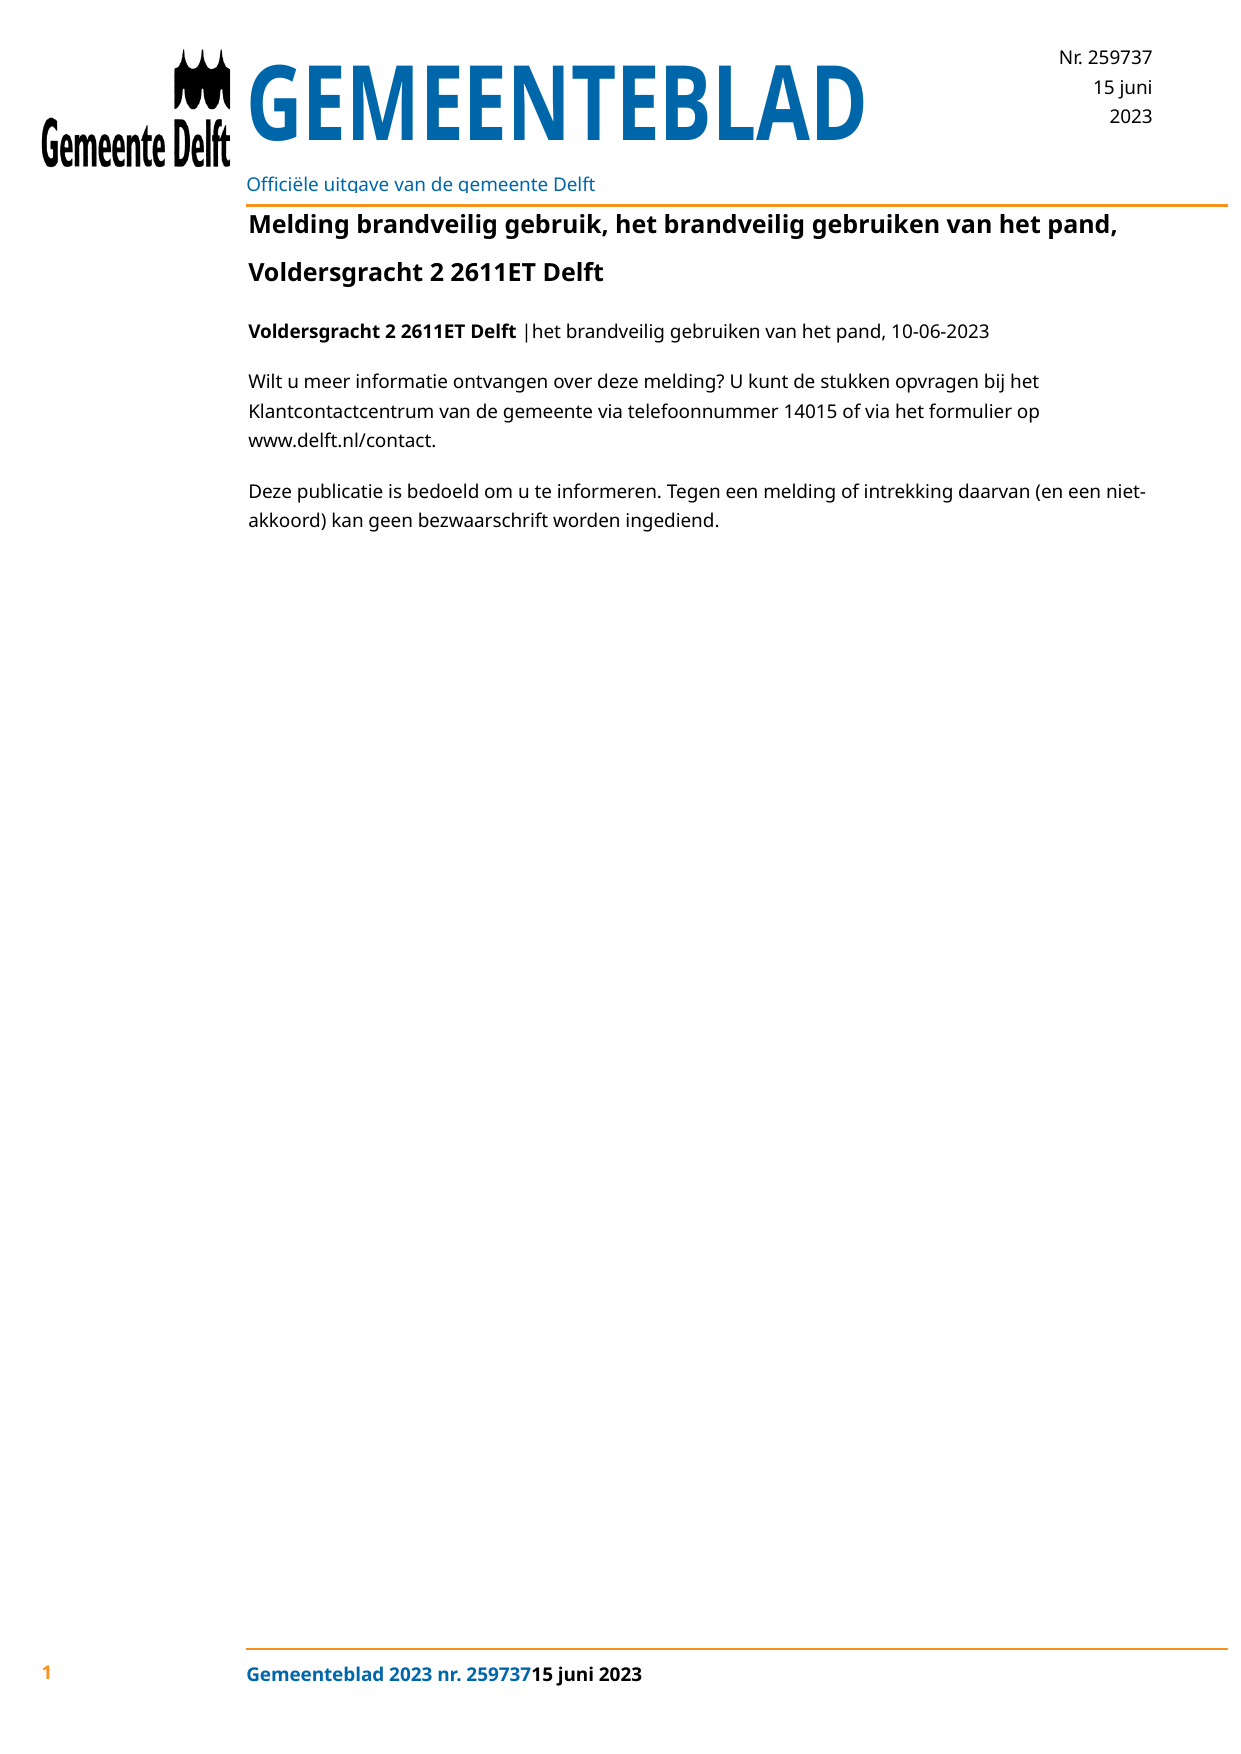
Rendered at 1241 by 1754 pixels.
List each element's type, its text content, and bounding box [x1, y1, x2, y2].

text Wilt u meer informatie ontvangen over deze melding? U kunt de stukken opvragen bij het Klantcontactcentrum van de gemeente via telefoonnummer 14015 of via het formulier op www.delft.nl/contact. [248, 368, 1152, 453]
picture [41, 47, 231, 172]
text Deze publicatie is bedoeld om u te informeren. Tegen een melding of intrekking daarvan (en een niet-akkoord) kan geen bezwaarschrift worden ingediend. [248, 478, 1152, 533]
text Voldersgracht 2 2611ET Delft |het brandveilig gebruiken van het pand, 10-06-2023 [248, 318, 1152, 344]
text Melding brandveilig gebruik, het brandveilig gebruiken van het pand, Voldersgracht 2 2611ET Delft [248, 207, 1152, 288]
